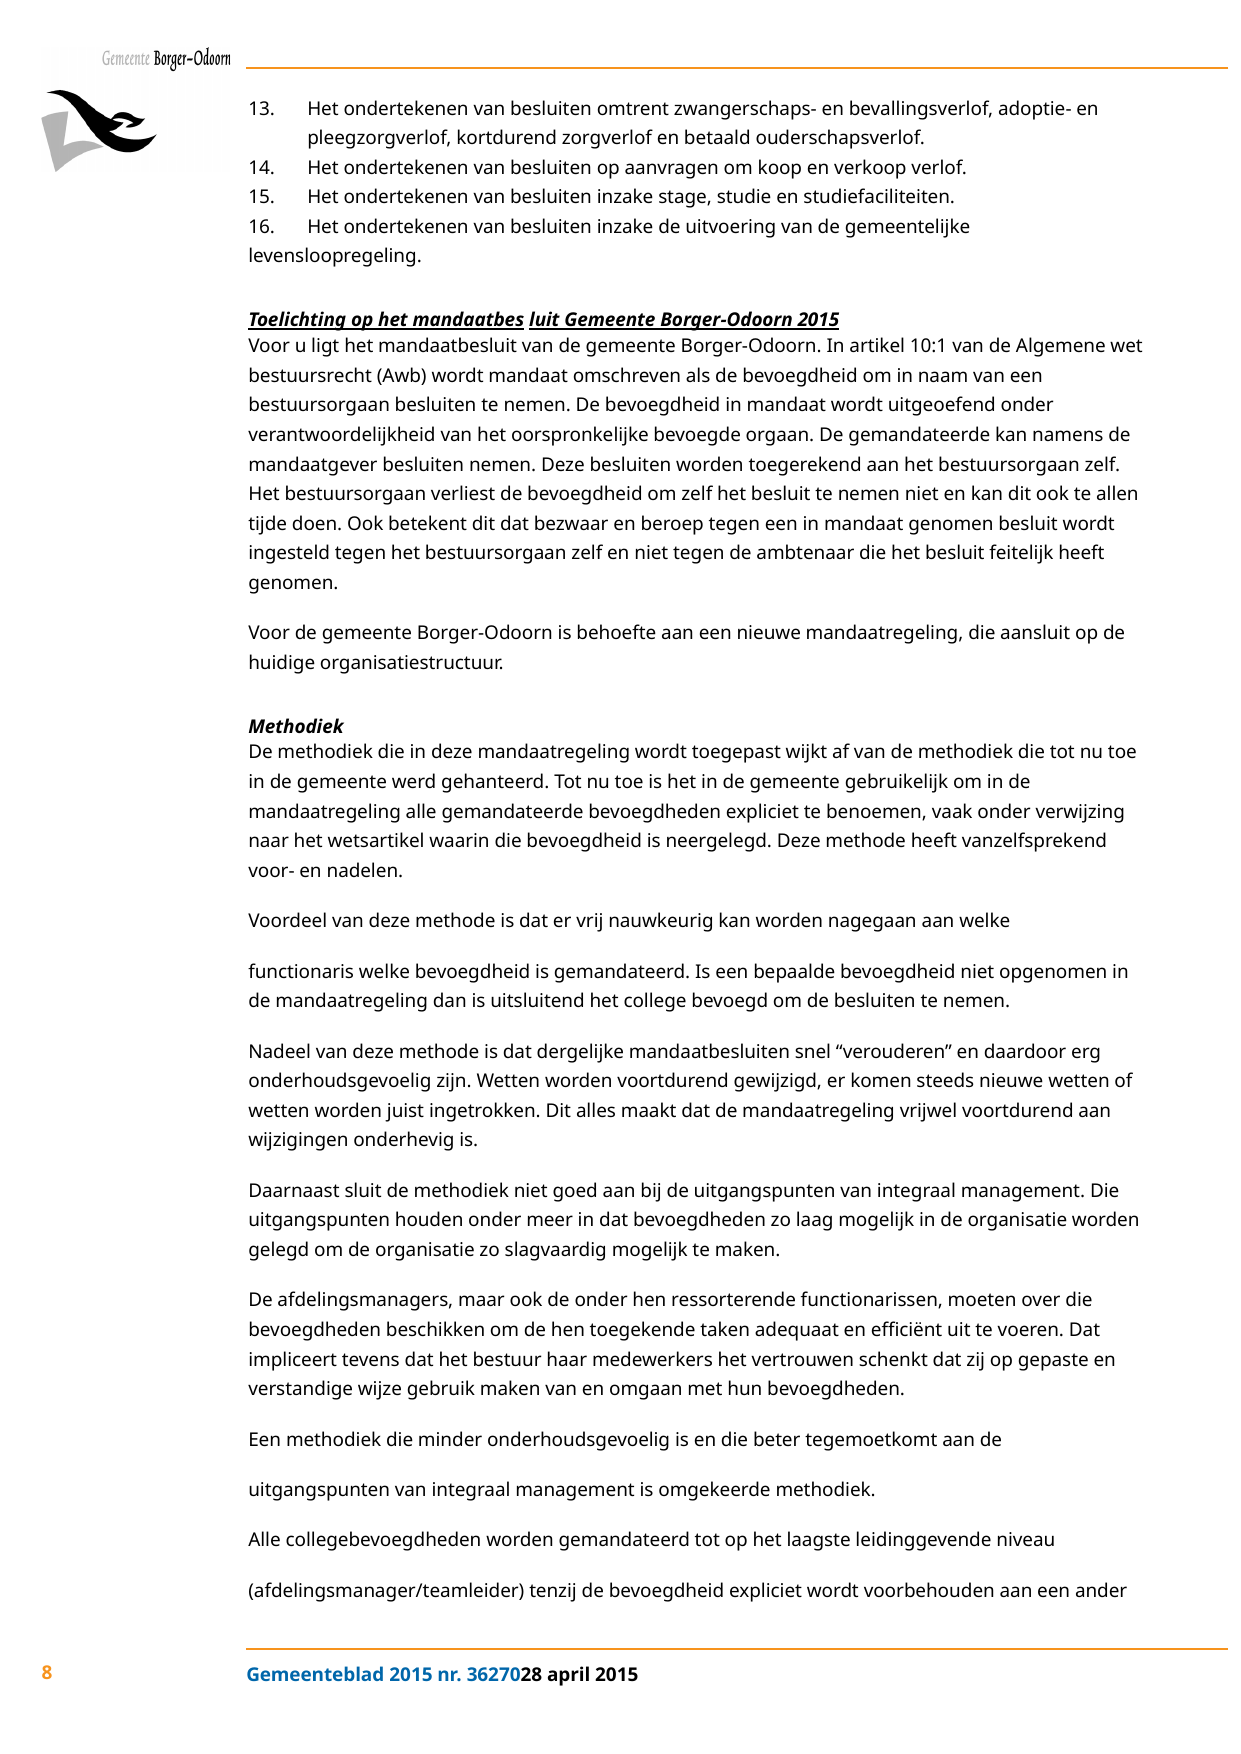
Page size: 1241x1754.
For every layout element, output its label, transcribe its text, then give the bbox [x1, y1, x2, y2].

text Voordeel van deze methode is dat er vrij nauwkeurig kan worden nagegaan aan welke [248, 907, 1152, 933]
text Voor u ligt het mandaatbesluit van de gemeente Borger-Odoorn. In artikel 10:1 van de Algemene wet bestuursrecht (Awb) wordt mandaat omschreven als de bevoegdheid om in naam van een bestuursorgaan besluiten te nemen. De bevoegdheid in mandaat wordt uitgeoefend onder verantwoordelijkheid van het oorspronkelijke bevoegde orgaan. De gemandateerde kan namens de mandaatgever besluiten nemen. Deze besluiten worden toegerekend aan het bestuursorgaan zelf. Het bestuursorgaan verliest de bevoegdheid om zelf het besluit te nemen niet en kan dit ook te allen tijde doen. Ook betekent dit dat bezwaar en beroep tegen een in mandaat genomen besluit wordt ingesteld tegen het bestuursorgaan zelf en niet tegen de ambtenaar die het besluit feitelijk heeft genomen. [248, 332, 1152, 595]
text Toelichting op het mandaatbes luit Gemeente Borger-Odoorn 2015 [248, 307, 1152, 332]
text uitgangspunten van integraal management is omgekeerde methodiek. [248, 1476, 1152, 1502]
text Daarnaast sluit de methodiek niet goed aan bij de uitgangspunten van integraal management. Die uitgangspunten houden onder meer in dat bevoegdheden zo laag mogelijk in de organisatie worden gelegd om de organisatie zo slagvaardig mogelijk te maken. [248, 1177, 1152, 1262]
list Het ondertekenen van besluiten inzake de uitvoering van de gemeentelijke [248, 213, 1152, 239]
picture [41, 47, 231, 172]
text functionaris welke bevoegdheid is gemandateerd. Is een bepaalde bevoegdheid niet opgenomen in de mandaatregeling dan is uitsluitend het college bevoegd om de besluiten te nemen. [248, 958, 1152, 1013]
text Een methodiek die minder onderhoudsgevoelig is en die beter tegemoetkomt aan de [248, 1426, 1152, 1452]
text Alle collegebevoegdheden worden gemandateerd tot op het laagste leidinggevende niveau [248, 1527, 1152, 1552]
text Nadeel van deze methode is dat dergelijke mandaatbesluiten snel “verouderen” en daardoor erg onderhoudsgevoelig zijn. Wetten worden voortdurend gewijzigd, er komen steeds nieuwe wetten of wetten worden juist ingetrokken. Dit alles maakt dat de mandaatregeling vrijwel voortdurend aan wijzigingen onderhevig is. [248, 1038, 1152, 1152]
text levensloopregeling. [248, 243, 1152, 268]
text Methodiek [248, 713, 1152, 739]
list Het ondertekenen van besluiten omtrent zwangerschaps- en bevallingsverlof, adoptie- en pleegzorgverlof, kortdurend zorgverlof en betaald ouderschapsverlof. [248, 95, 1152, 150]
text Voor de gemeente Borger-Odoorn is behoefte aan een nieuwe mandaatregeling, die aansluit op de huidige organisatiestructuur. [248, 619, 1152, 675]
list Het ondertekenen van besluiten op aanvragen om koop en verkoop verlof. [248, 154, 1152, 180]
text De afdelingsmanagers, maar ook de onder hen ressorterende functionarissen, moeten over die bevoegdheden beschikken om de hen toegekende taken adequaat en efficiënt uit te voeren. Dat impliceert tevens dat het bestuur haar medewerkers het vertrouwen schenkt dat zij op gepaste en verstandige wijze gebruik maken van en omgaan met hun bevoegdheden. [248, 1287, 1152, 1401]
list Het ondertekenen van besluiten inzake stage, studie en studiefaciliteiten. [248, 183, 1152, 209]
text De methodiek die in deze mandaatregeling wordt toegepast wijkt af van de methodiek die tot nu toe in de gemeente werd gehanteerd. Tot nu toe is het in de gemeente gebruikelijk om in de mandaatregeling alle gemandateerde bevoegdheden expliciet te benoemen, vaak onder verwijzing naar het wetsartikel waarin die bevoegdheid is neergelegd. Deze methode heeft vanzelfsprekend voor- en nadelen. [248, 739, 1152, 883]
text (afdelingsmanager/teamleider) tenzij de bevoegdheid expliciet wordt voorbehouden aan een ander [248, 1577, 1152, 1603]
